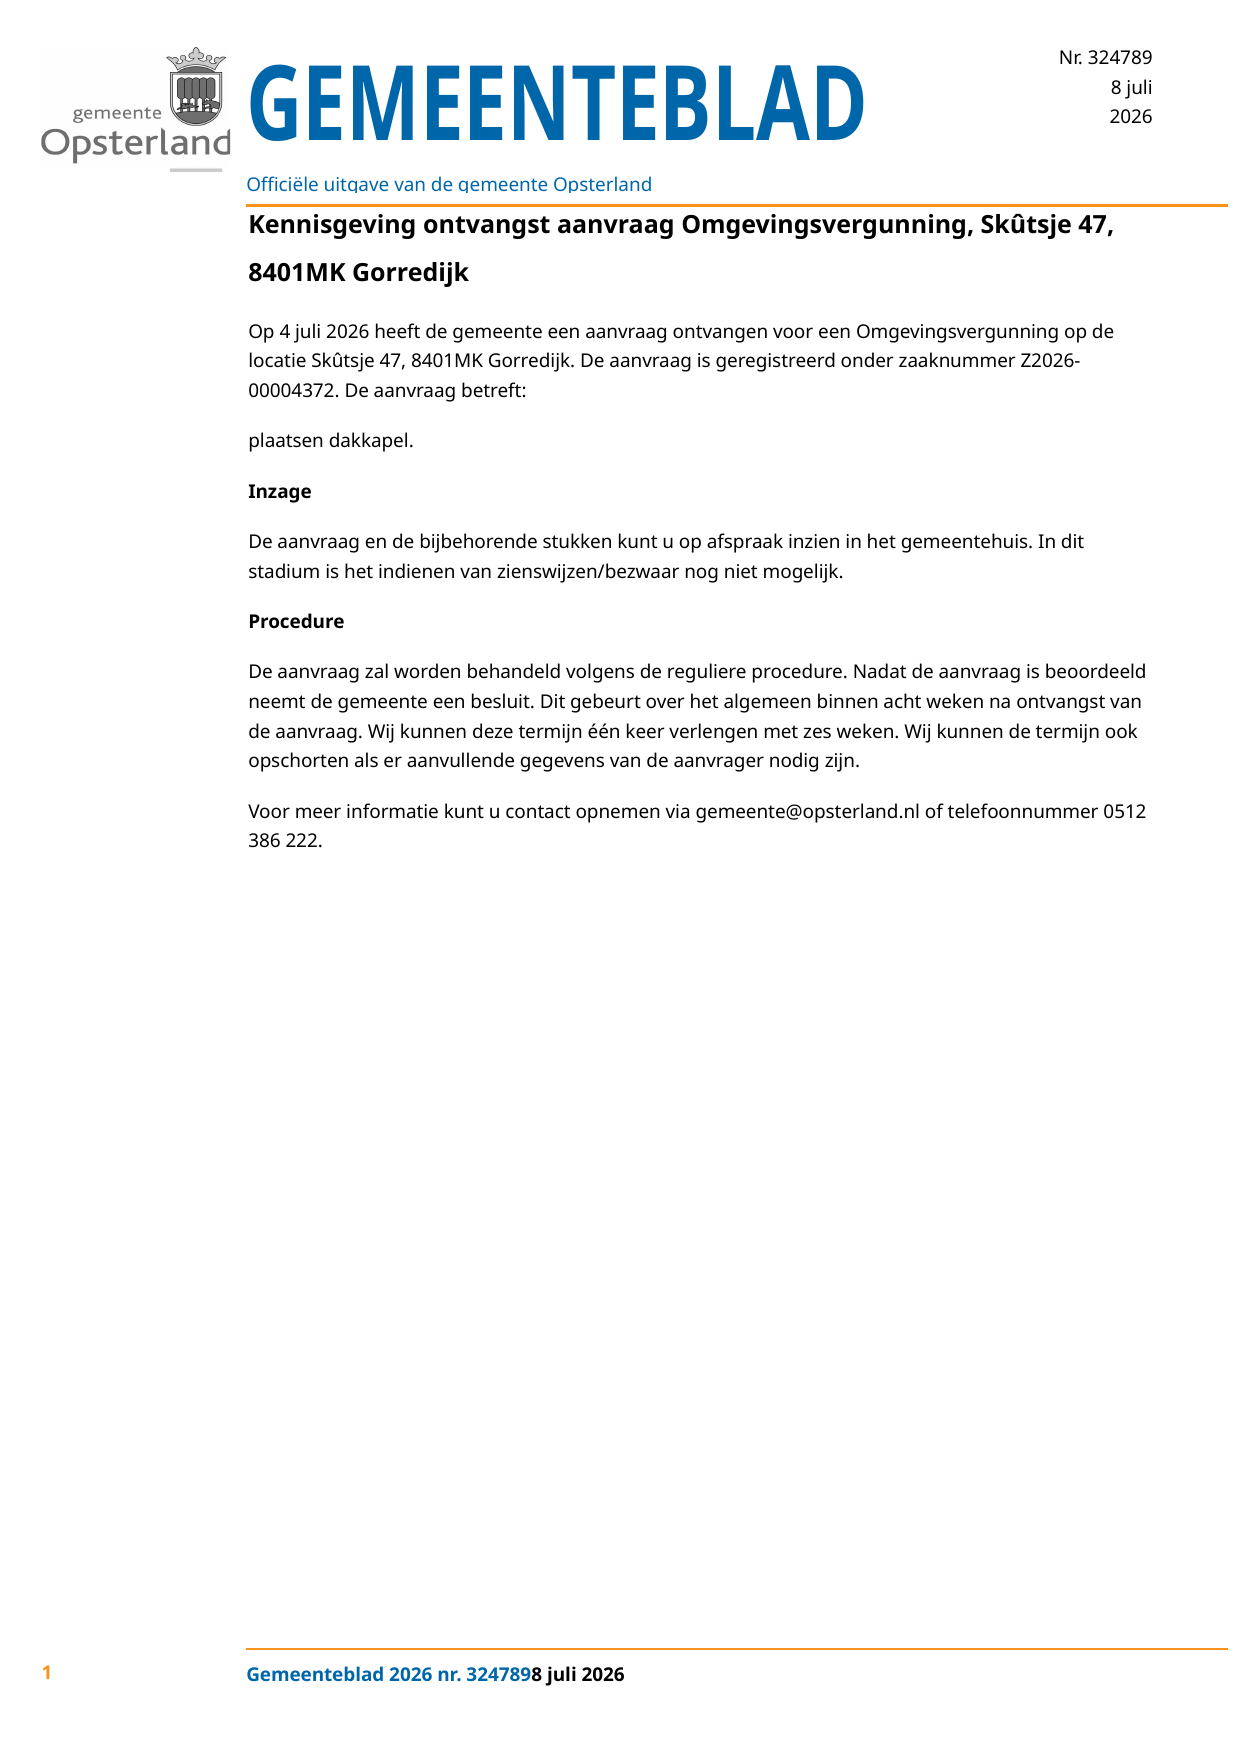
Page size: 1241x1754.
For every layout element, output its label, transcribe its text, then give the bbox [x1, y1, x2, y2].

text plaatsen dakkapel. [248, 427, 1152, 453]
text De aanvraag zal worden behandeld volgens de reguliere procedure. Nadat de aanvraag is beoordeeld neemt de gemeente een besluit. Dit gebeurt over het algemeen binnen acht weken na ontvangst van de aanvraag. Wij kunnen deze termijn één keer verlengen met zes weken. Wij kunnen de termijn ook opschorten als er aanvullende gegevens van de aanvrager nodig zijn. [248, 659, 1152, 773]
text Voor meer informatie kunt u contact opnemen via gemeente@opsterland.nl of telefoonnummer 0512 386 222. [248, 798, 1152, 853]
text Kennisgeving ontvangst aanvraag Omgevingsvergunning, Skûtsje 47, 8401MK Gorredijk [248, 207, 1152, 288]
text Inzage [248, 478, 1152, 504]
text Op 4 juli 2026 heeft de gemeente een aanvraag ontvangen voor een Omgevingsvergunning op de locatie Skûtsje 47, 8401MK Gorredijk. De aanvraag is geregistreerd onder zaaknummer Z2026-00004372. De aanvraag betreft: [248, 318, 1152, 403]
text De aanvraag en de bijbehorende stukken kunt u op afspraak inzien in het gemeentehuis. In dit stadium is het indienen van zienswijzen/bezwaar nog niet mogelijk. [248, 528, 1152, 584]
picture [41, 47, 231, 172]
text Procedure [248, 608, 1152, 634]
